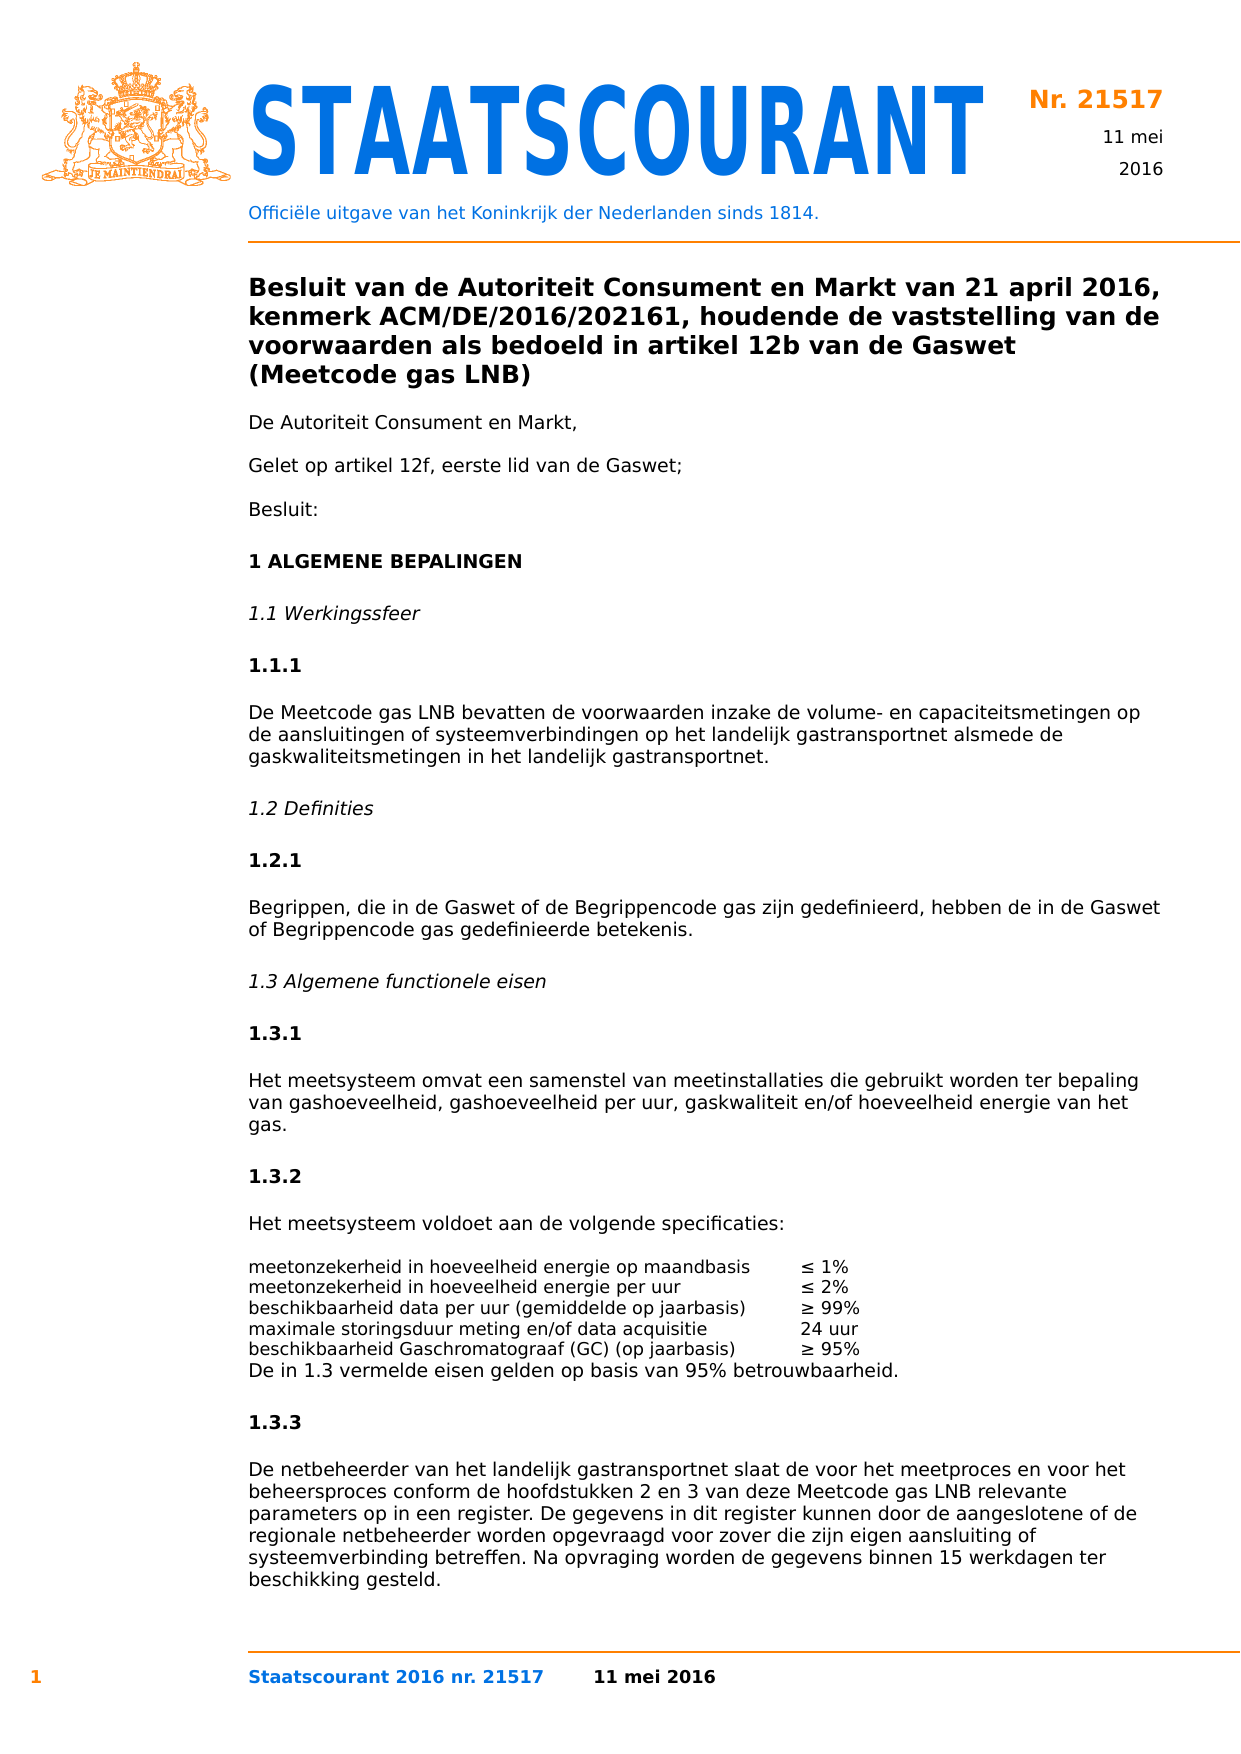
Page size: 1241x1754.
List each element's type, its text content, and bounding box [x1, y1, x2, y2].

subtitle 1 ALGEMENE BEPALINGEN [248, 551, 1163, 573]
text De Autoriteit Consument en Markt, [248, 412, 1163, 433]
table_header [25, 62, 248, 241]
table_cell beschikbaarheid Gaschromatograaf (GC) (op jaarbasis) [248, 1339, 794, 1360]
picture [41, 62, 231, 186]
table_header STAATSCOURANT [248, 62, 998, 203]
table_cell maximale storingsduur meting en/of data acquisitie [248, 1319, 794, 1339]
subtitle 1.3.3 [248, 1412, 1163, 1434]
table_cell 2016 [998, 153, 1240, 203]
subtitle 1.3.1 [248, 1023, 1163, 1045]
text De in 1.3 vermelde eisen gelden op basis van 95% betrouwbaarheid. [248, 1360, 1163, 1382]
text De netbeheerder van het landelijk gastransportnet slaat de voor het meetproces en voor het beheersproces conform de hoofdstukken 2 en 3 van deze Meetcode gas LNB relevante parameters op in een register. De gegevens in dit register kunnen door de aangeslotene of de regionale netbeheerder worden opgevraagd voor zover die zijn eigen aansluiting of systeemverbinding betreffen. Na opvraging worden de gegevens binnen 15 werkdagen ter beschikking gesteld. [248, 1459, 1163, 1591]
table_cell ≥ 99% [794, 1298, 1163, 1319]
table_cell ≥ 95% [794, 1339, 1163, 1360]
subtitle 1.3 Algemene functionele eisen [248, 971, 1163, 993]
subtitle 1.2 Definities [248, 798, 1163, 820]
table_cell 11 mei [998, 121, 1240, 153]
table_header Nr. 21517 [998, 62, 1240, 121]
table_header meetonzekerheid in hoeveelheid energie op maandbasis [248, 1257, 794, 1277]
text Het meetsysteem omvat een samenstel van meetinstallaties die gebruikt worden ter bepaling van gashoeveelheid, gashoeveelheid per uur, gaskwaliteit en/of hoeveelheid energie van het gas. [248, 1070, 1163, 1136]
subtitle 1.3.2 [248, 1166, 1163, 1188]
text Het meetsysteem voldoet aan de volgende specificaties: [248, 1213, 1163, 1235]
table_cell 24 uur [794, 1319, 1163, 1339]
table_cell beschikbaarheid data per uur (gemiddelde op jaarbasis) [248, 1298, 794, 1319]
text Begrippen, die in de Gaswet of de Begrippencode gas zijn gedefinieerd, hebben de in de Gaswet of Begrippencode gas gedefinieerde betekenis. [248, 897, 1163, 941]
text Gelet op artikel 12f, eerste lid van de Gaswet; [248, 455, 1163, 477]
table_cell meetonzekerheid in hoeveelheid energie per uur [248, 1278, 794, 1298]
text Besluit: [248, 499, 1163, 521]
table_header ≤ 1% [794, 1257, 1163, 1277]
table_cell Officiële uitgave van het Koninkrijk der Nederlanden sinds 1814. [248, 203, 1240, 241]
subtitle 1.1.1 [248, 655, 1163, 677]
subtitle 1.1 Werkingssfeer [248, 603, 1163, 625]
table_cell ≤ 2% [794, 1278, 1163, 1298]
subtitle Besluit van de Autoriteit Consument en Markt van 21 april 2016, kenmerk ACM/DE/2016/202161, houdende de vaststelling van de voorwaarden als bedoeld in artikel 12b van de Gaswet (Meetcode gas LNB) [248, 273, 1163, 390]
text De Meetcode gas LNB bevatten de voorwaarden inzake de volume- en capaciteitsmetingen op de aansluitingen of systeemverbindingen op het landelijk gastransportnet alsmede de gaskwaliteitsmetingen in het landelijk gastransportnet. [248, 702, 1163, 768]
subtitle 1.2.1 [248, 850, 1163, 872]
